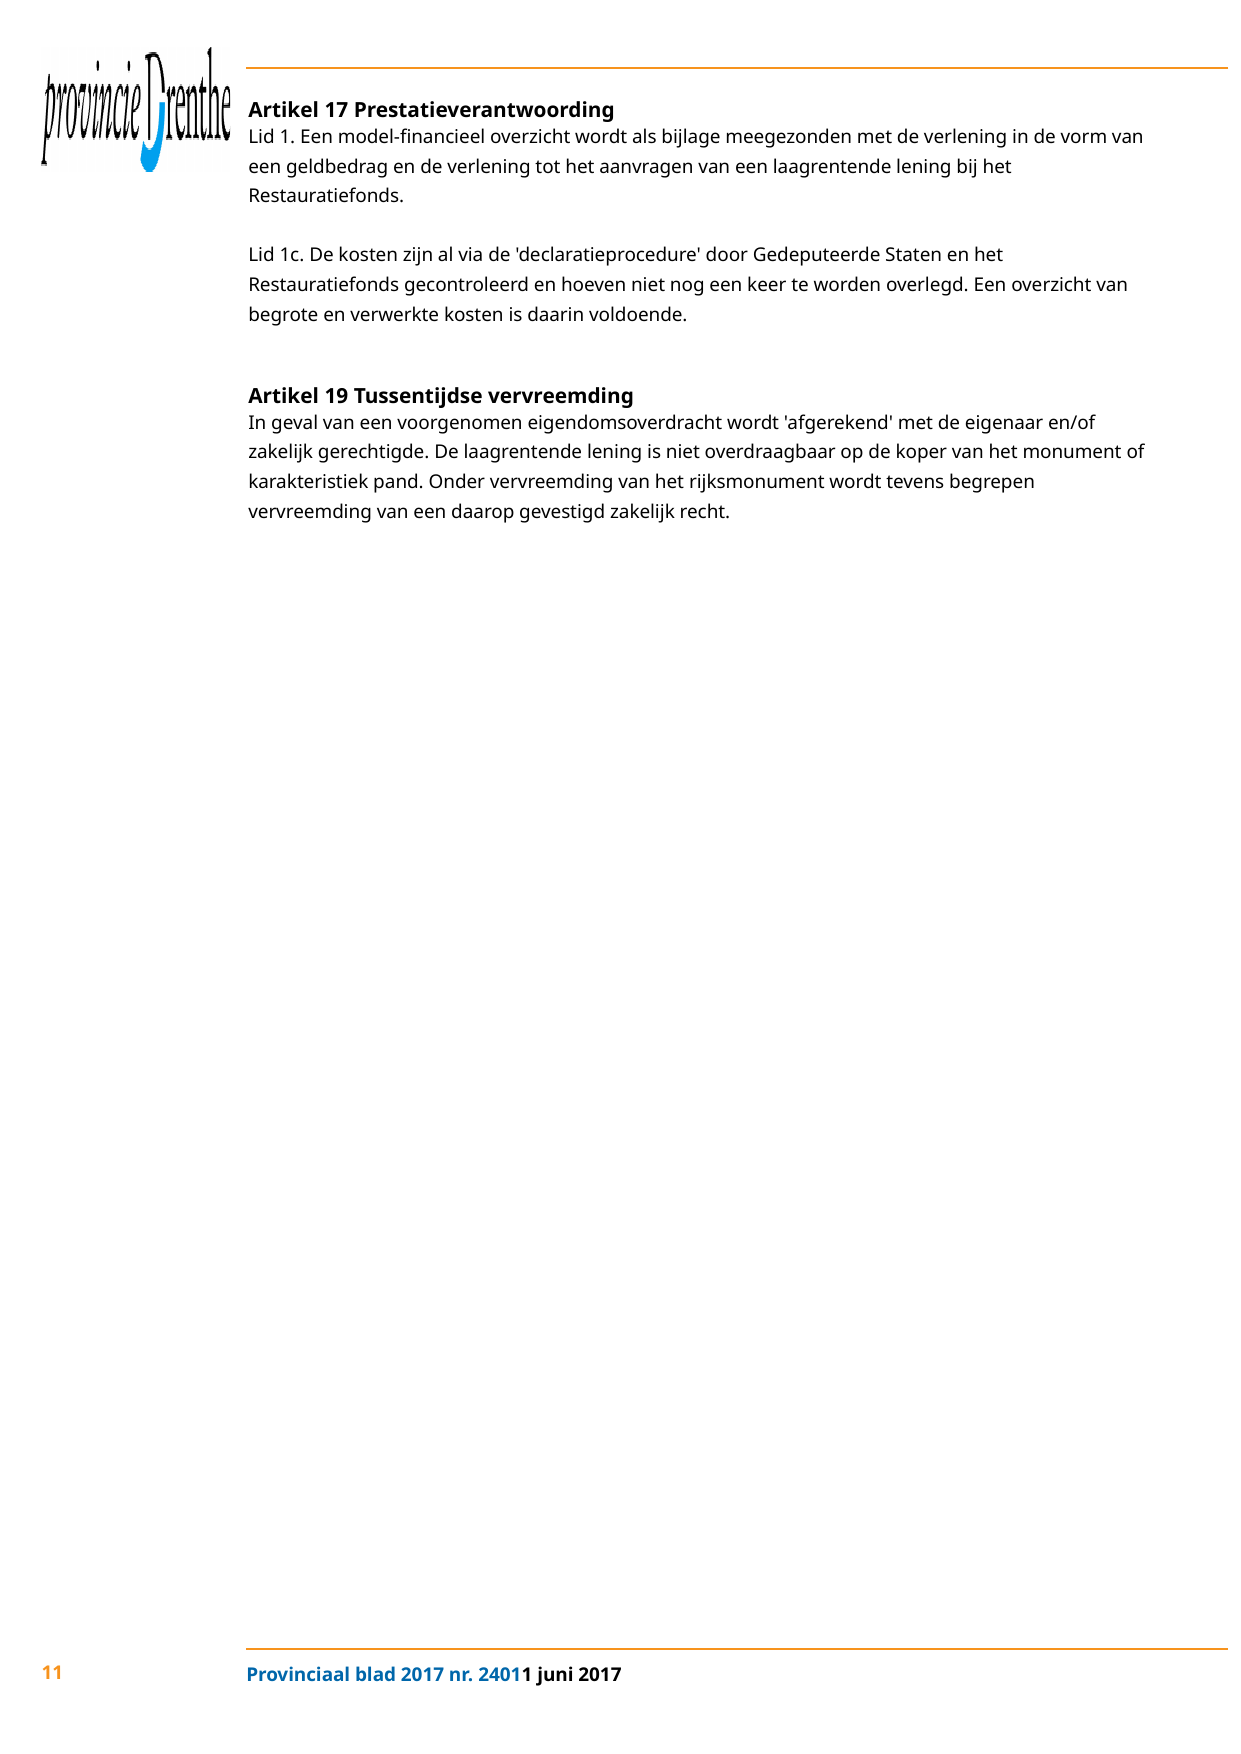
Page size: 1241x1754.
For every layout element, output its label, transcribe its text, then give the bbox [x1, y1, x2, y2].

picture [41, 47, 231, 172]
text Lid 1. Een model-financieel overzicht wordt als bijlage meegezonden met de verlening in de vorm van een geldbedrag en de verlening tot het aanvragen van een laagrentende lening bij het Restauratiefonds. [248, 123, 1152, 208]
text Artikel 17 Prestatieverantwoording [248, 95, 1152, 123]
text Artikel 19 Tussentijdse vervreemding [248, 381, 1152, 409]
text Lid 1c. De kosten zijn al via de 'declaratieprocedure' door Gedeputeerde Staten en het Restauratiefonds gecontroleerd en hoeven niet nog een keer te worden overlegd. Een overzicht van begrote en verwerkte kosten is daarin voldoende. [248, 242, 1152, 326]
text In geval van een voorgenomen eigendomsoverdracht wordt 'afgerekend' met de eigenaar en/of zakelijk gerechtigde. De laagrentende lening is niet overdraagbaar op de koper van het monument of karakteristiek pand. Onder vervreemding van het rijksmonument wordt tevens begrepen vervreemding van een daarop gevestigd zakelijk recht. [248, 409, 1152, 524]
